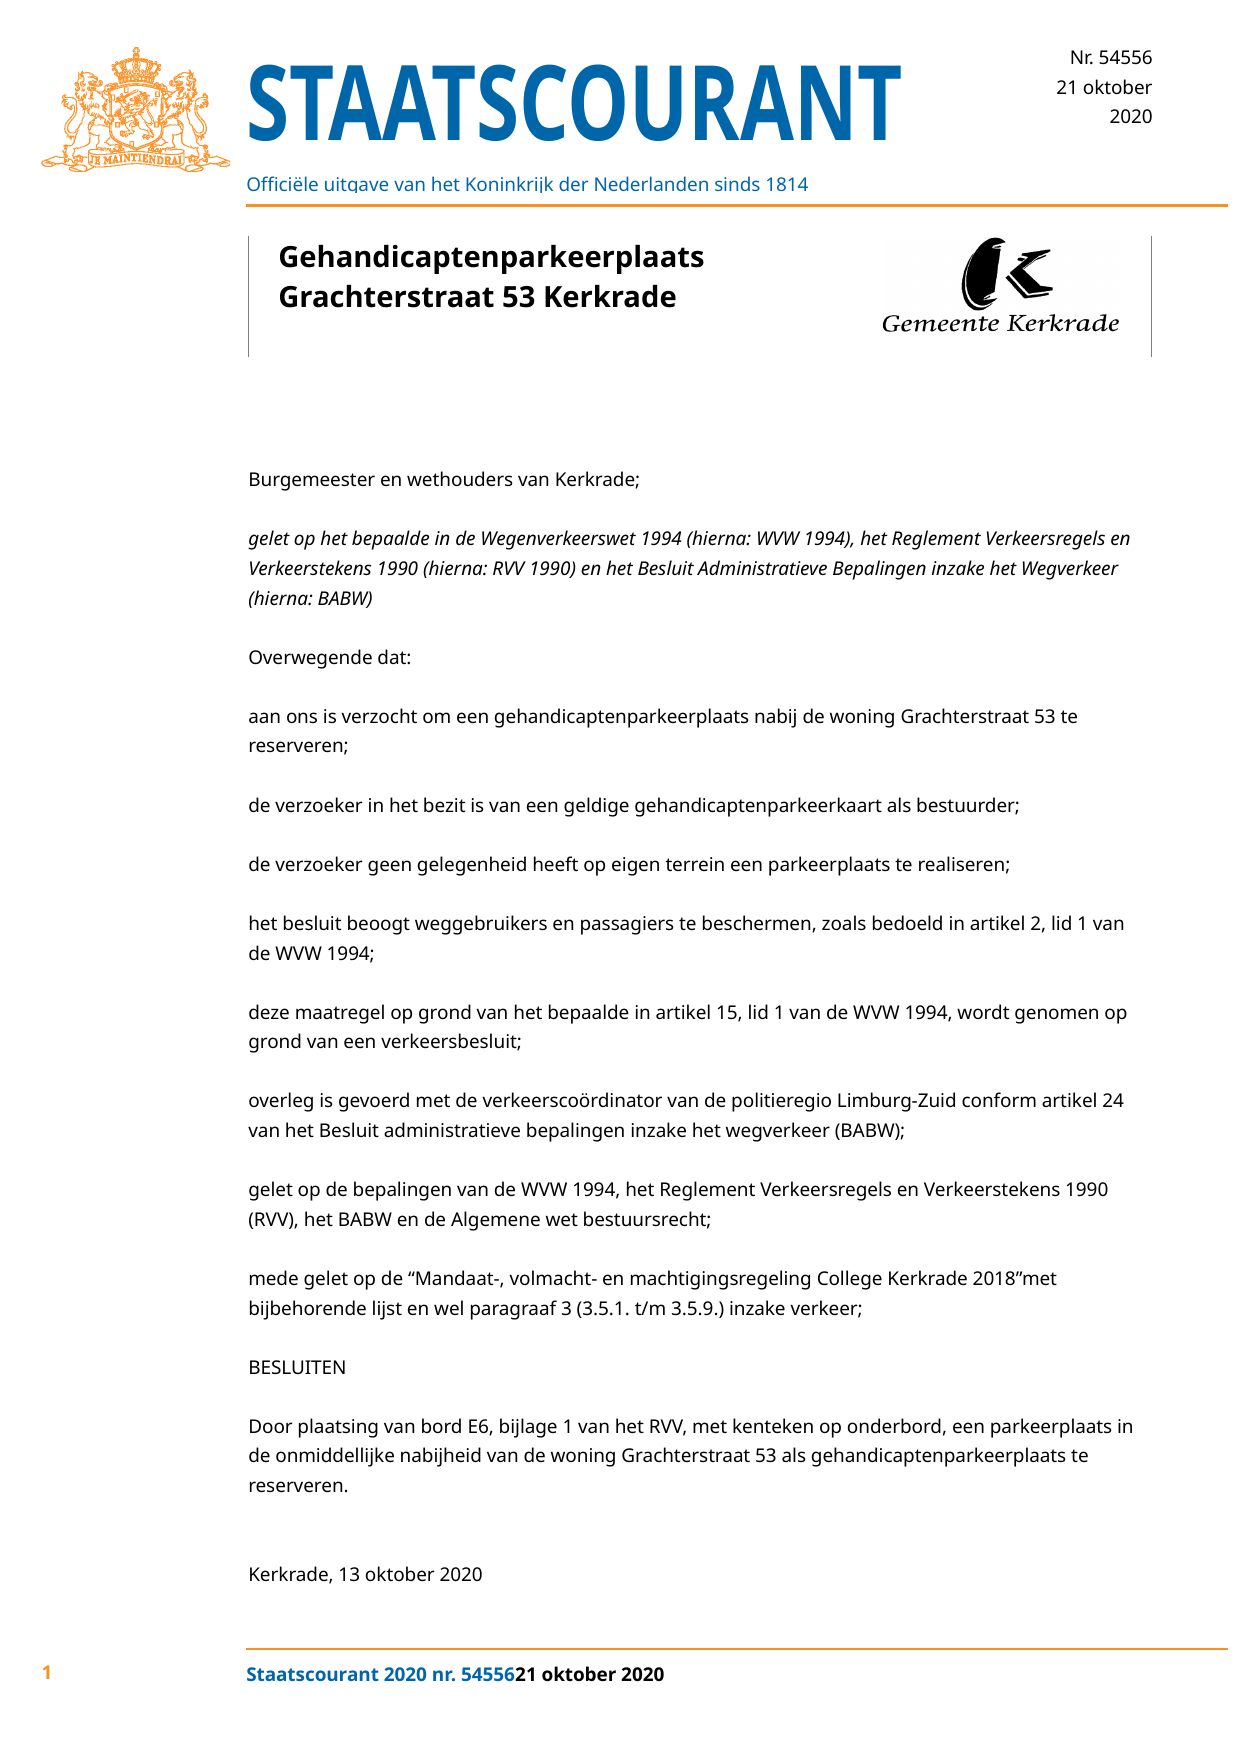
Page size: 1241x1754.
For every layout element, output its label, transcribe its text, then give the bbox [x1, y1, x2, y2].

table_header Gehandicaptenparkeerplaats Grachterstraat 53 Kerkrade [249, 236, 850, 357]
text gelet op de bepalingen van de WVW 1994, het Reglement Verkeersregels en Verkeerstekens 1990 (RVV), het BABW en de Algemene wet bestuursrecht; [248, 1176, 1152, 1232]
text Door plaatsing van bord E6, bijlage 1 van het RVV, met kenteken op onderbord, een parkeerplaats in de onmiddellijke nabijheid van de woning Grachterstraat 53 als gehandicaptenparkeerplaats te reserveren. [248, 1413, 1152, 1498]
text de verzoeker in het bezit is van een geldige gehandicaptenparkeerkaart als bestuurder; [248, 792, 1152, 818]
table_header [850, 236, 1151, 357]
text de verzoeker geen gelegenheid heeft op eigen terrein een parkeerplaats te realiseren; [248, 851, 1152, 877]
text mede gelet op de “Mandaat-, volmacht- en machtigingsregeling College Kerkrade 2018”met bijbehorende lijst en wel paragraaf 3 (3.5.1. t/m 3.5.9.) inzake verkeer; [248, 1265, 1152, 1321]
text BESLUITEN [248, 1354, 1152, 1380]
text Burgemeester en wethouders van Kerkrade; [248, 466, 1152, 492]
text het besluit beoogt weggebruikers en passagiers te beschermen, zoals bedoeld in artikel 2, lid 1 van de WVW 1994; [248, 910, 1152, 966]
text overleg is gevoerd met de verkeerscoördinator van de politieregio Limburg-Zuid conform artikel 24 van het Besluit administratieve bepalingen inzake het wegverkeer (BABW); [248, 1088, 1152, 1143]
text deze maatregel op grond van het bepaalde in artikel 15, lid 1 van de WVW 1994, wordt genomen op grond van een verkeersbesluit; [248, 999, 1152, 1054]
picture [882, 236, 1119, 332]
text aan ons is verzocht om een gehandicaptenparkeerplaats nabij de woning Grachterstraat 53 te reserveren; [248, 703, 1152, 758]
picture [41, 47, 231, 172]
text gelet op het bepaalde in de Wegenverkeerswet 1994 (hierna: WVW 1994), het Reglement Verkeersregels en Verkeerstekens 1990 (hierna: RVV 1990) en het Besluit Administratieve Bepalingen inzake het Wegverkeer (hierna: BABW) [248, 526, 1152, 611]
text Kerkrade, 13 oktober 2020 [248, 1561, 1152, 1587]
text Overwegende dat: [248, 644, 1152, 670]
